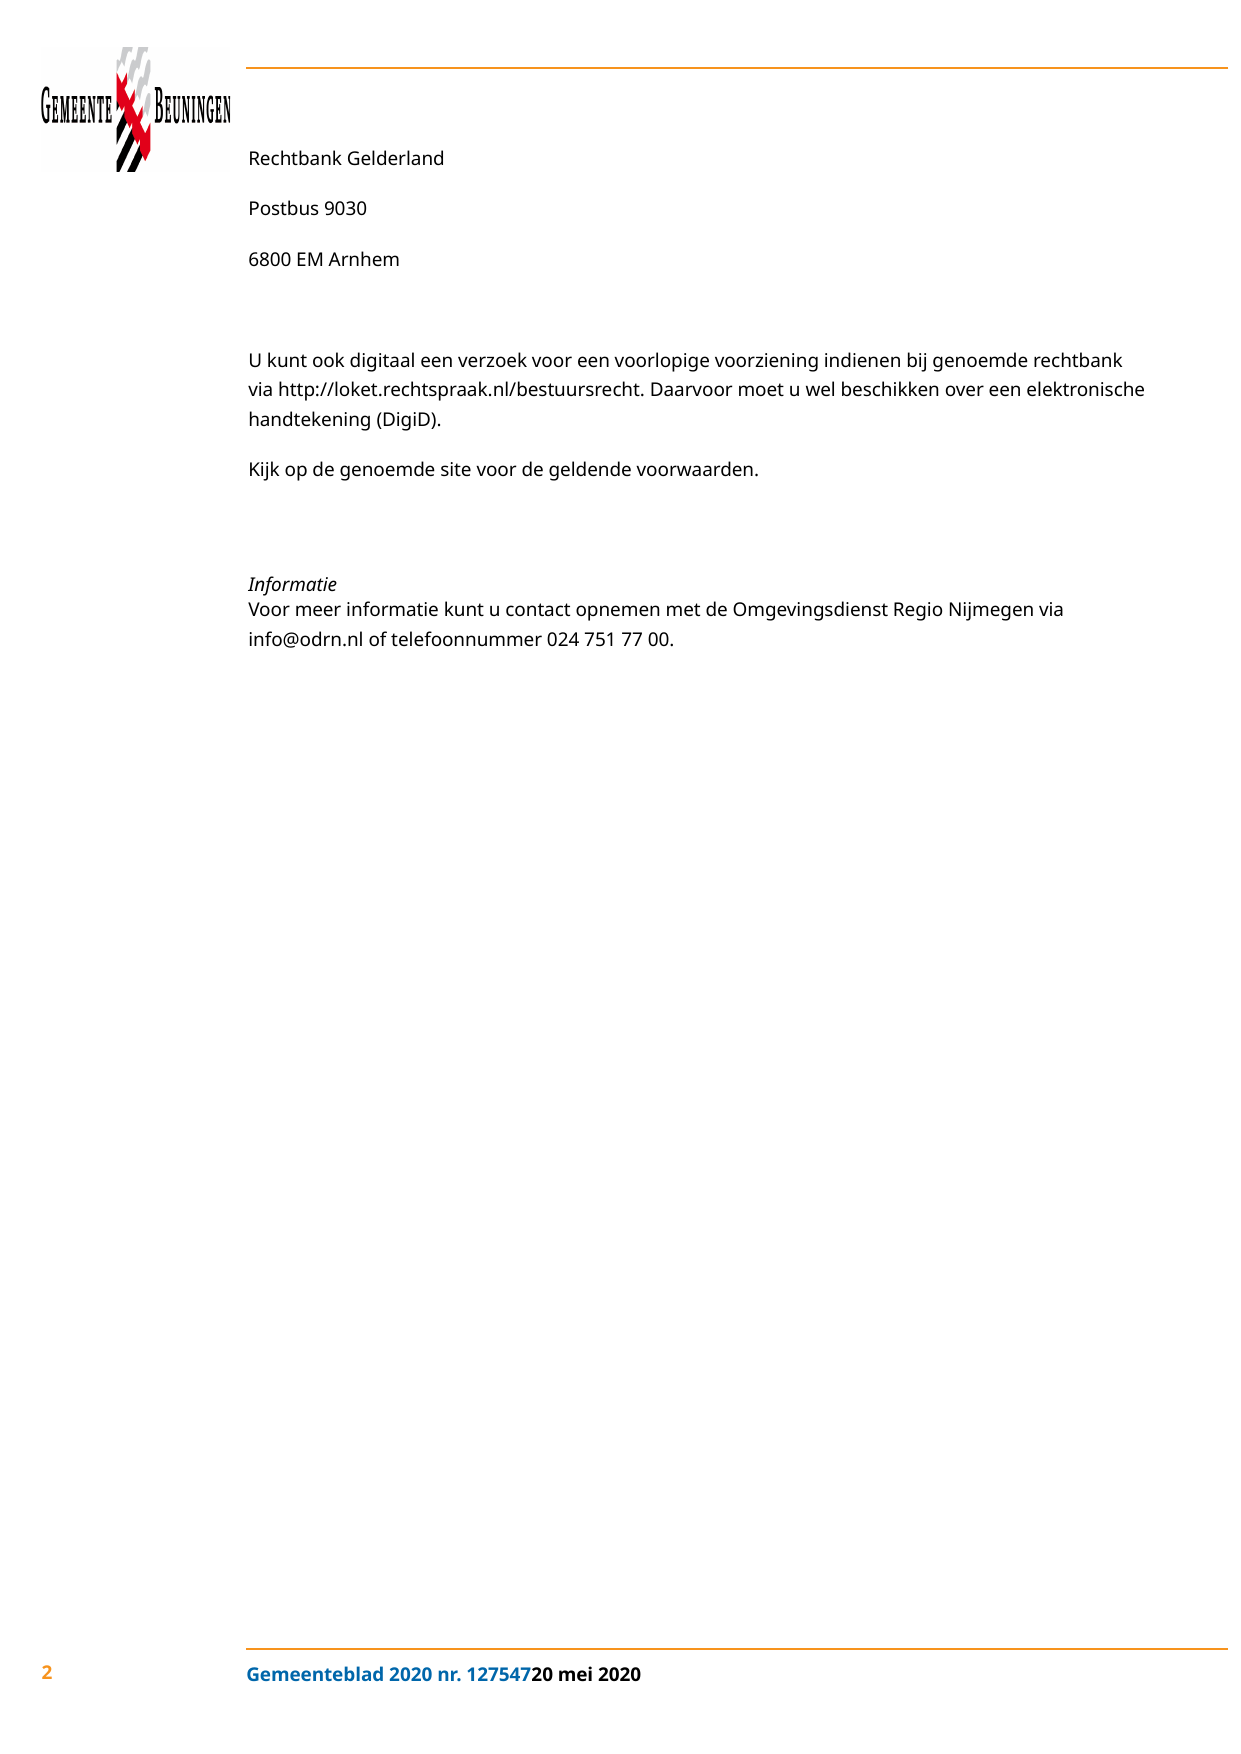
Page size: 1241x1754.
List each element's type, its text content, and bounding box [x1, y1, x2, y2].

text 6800 EM Arnhem [248, 246, 1152, 272]
text Postbus 9030 [248, 196, 1152, 221]
text Rechtbank Gelderland [248, 145, 1152, 171]
text U kunt ook digitaal een verzoek voor een voorlopige voorziening indienen bij genoemde rechtbank via http://loket.rechtspraak.nl/bestuursrecht. Daarvoor moet u wel beschikken over een elektronische handtekening (DigiD). [248, 347, 1152, 432]
text Kijk op de genoemde site voor de geldende voorwaarden. [248, 456, 1152, 482]
picture [41, 47, 231, 172]
text Informatie [248, 571, 1152, 597]
text Voor meer informatie kunt u contact opnemen met de Omgevingsdienst Regio Nijmegen via info@odrn.nl of telefoonnummer 024 751 77 00. [248, 597, 1152, 652]
